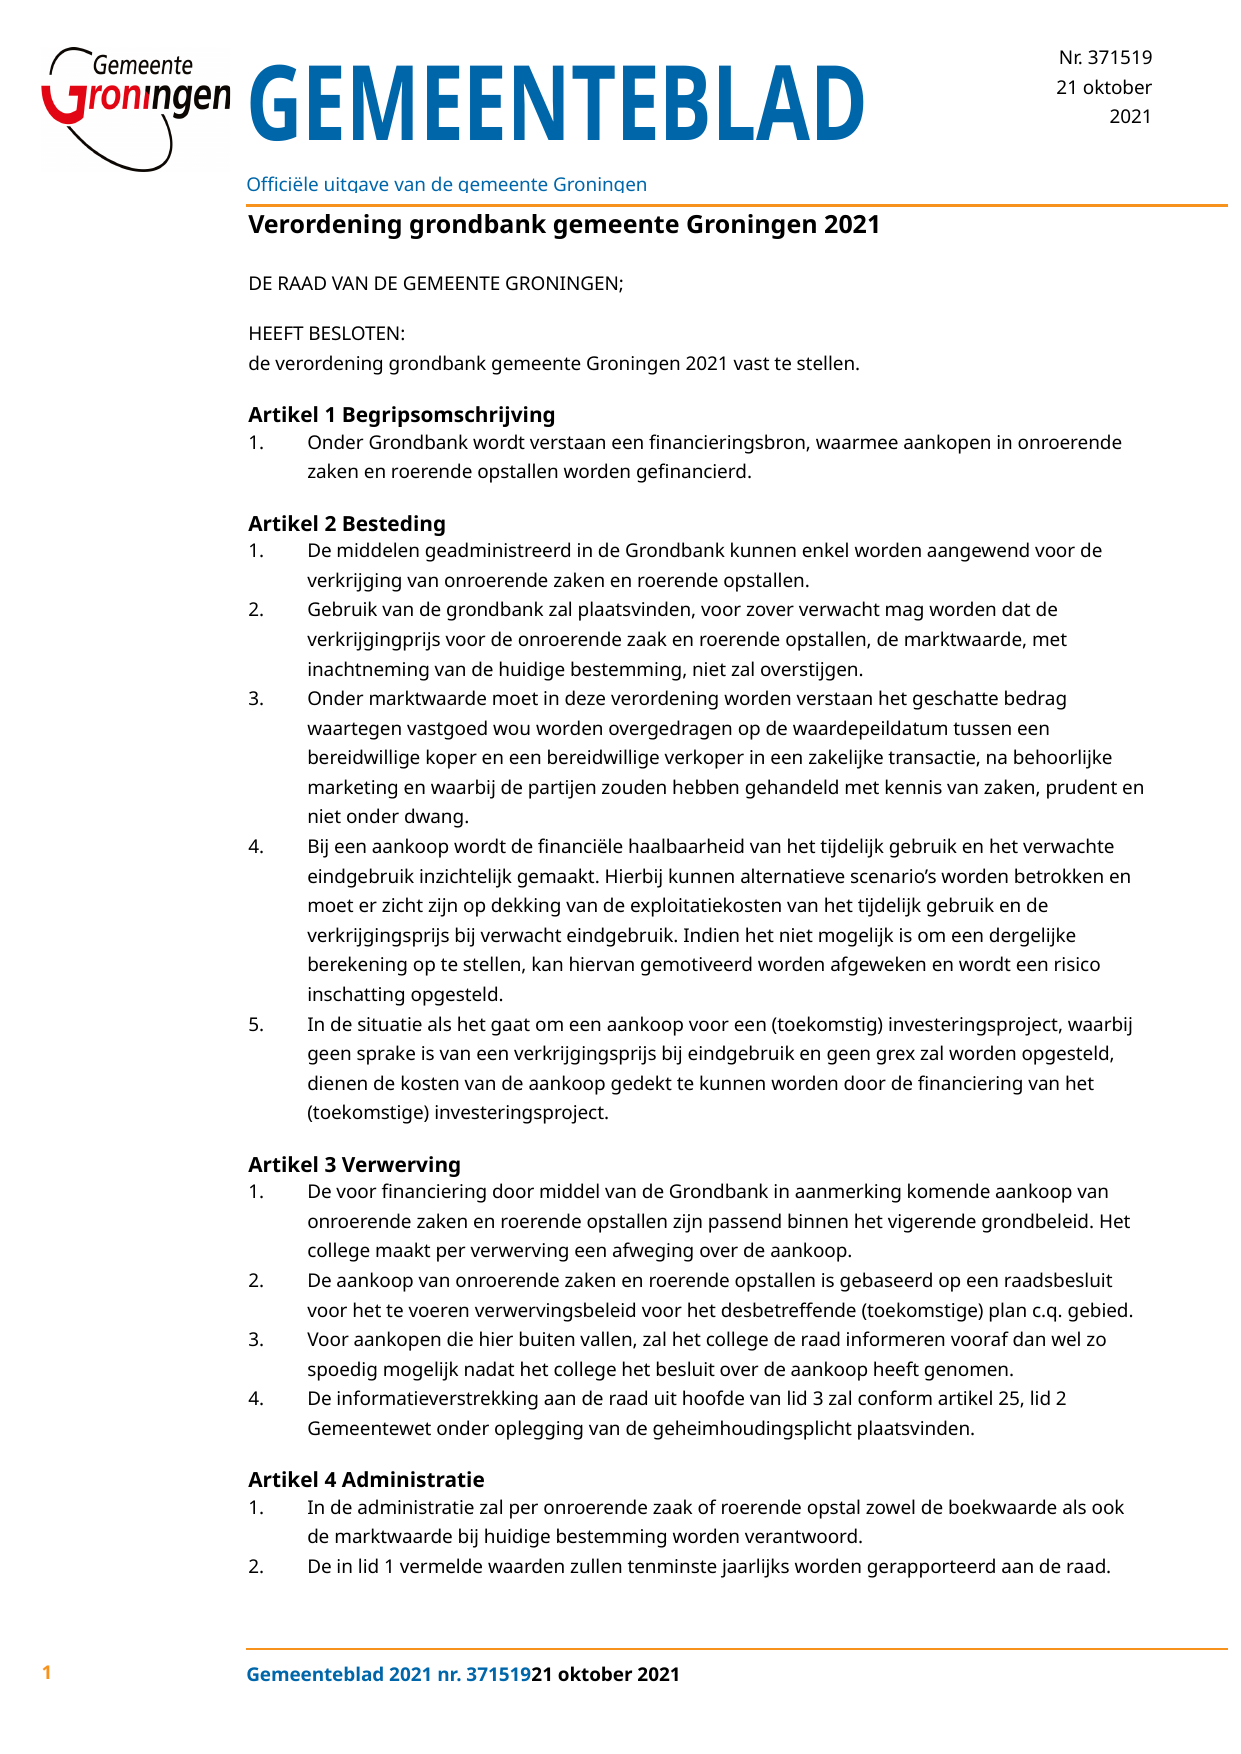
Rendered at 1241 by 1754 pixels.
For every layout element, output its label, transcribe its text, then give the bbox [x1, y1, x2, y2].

list Onder Grondbank wordt verstaan een financieringsbron, waarmee aankopen in onroerende zaken en roerende opstallen worden gefinancierd. [248, 429, 1152, 484]
list De middelen geadministreerd in de Grondbank kunnen enkel worden aangewend voor de verkrijging van onroerende zaken en roerende opstallen. [248, 537, 1152, 593]
list De in lid 1 vermelde waarden zullen tenminste jaarlijks worden gerapporteerd aan de raad. [248, 1553, 1152, 1579]
text HEEFT BESLOTEN: [248, 321, 1152, 346]
list Onder marktwaarde moet in deze verordening worden verstaan het geschatte bedrag waartegen vastgoed wou worden overgedragen op de waardepeildatum tussen een bereidwillige koper en een bereidwillige verkoper in een zakelijke transactie, na behoorlijke marketing en waarbij de partijen zouden hebben gehandeld met kennis van zaken, prudent en niet onder dwang. [248, 685, 1152, 829]
text Verordening grondbank gemeente Groningen 2021 [248, 207, 1152, 241]
text de verordening grondbank gemeente Groningen 2021 vast te stellen. [248, 350, 1152, 376]
text Artikel 1 Begripsomschrijving [248, 401, 1152, 429]
picture [41, 47, 231, 172]
list De aankoop van onroerende zaken en roerende opstallen is gebaseerd op een raadsbesluit voor het te voeren verwervingsbeleid voor het desbetreffende (toekomstige) plan c.q. gebied. [248, 1267, 1152, 1322]
list De voor financiering door middel van de Grondbank in aanmerking komende aankoop van onroerende zaken en roerende opstallen zijn passend binnen het vigerende grondbeleid. Het college maakt per verwerving een afweging over de aankoop. [248, 1178, 1152, 1263]
text Artikel 4 Administratie [248, 1466, 1152, 1494]
text Artikel 3 Verwerving [248, 1150, 1152, 1178]
list Bij een aankoop wordt de financiële haalbaarheid van het tijdelijk gebruik en het verwachte eindgebruik inzichtelijk gemaakt. Hierbij kunnen alternatieve scenario’s worden betrokken en moet er zicht zijn op dekking van de exploitatiekosten van het tijdelijk gebruik en de verkrijgingsprijs bij verwacht eindgebruik. Indien het niet mogelijk is om een dergelijke berekening op te stellen, kan hiervan gemotiveerd worden afgeweken en wordt een risico inschatting opgesteld. [248, 833, 1152, 1007]
list Voor aankopen die hier buiten vallen, zal het college de raad informeren vooraf dan wel zo spoedig mogelijk nadat het college het besluit over de aankoop heeft genomen. [248, 1326, 1152, 1382]
list Gebruik van de grondbank zal plaatsvinden, voor zover verwacht mag worden dat de verkrijgingprijs voor de onroerende zaak en roerende opstallen, de marktwaarde, met inachtneming van de huidige bestemming, niet zal overstijgen. [248, 597, 1152, 682]
text DE RAAD VAN DE GEMEENTE GRONINGEN; [248, 270, 1152, 296]
list In de situatie als het gaat om een aankoop voor een (toekomstig) investeringsproject, waarbij geen sprake is van een verkrijgingsprijs bij eindgebruik en geen grex zal worden opgesteld, dienen de kosten van de aankoop gedekt te kunnen worden door de financiering van het (toekomstige) investeringsproject. [248, 1011, 1152, 1125]
list In de administratie zal per onroerende zaak of roerende opstal zowel de boekwaarde als ook de marktwaarde bij huidige bestemming worden verantwoord. [248, 1494, 1152, 1549]
list De informatieverstrekking aan de raad uit hoofde van lid 3 zal conform artikel 25, lid 2 Gemeentewet onder oplegging van de geheimhoudingsplicht plaatsvinden. [248, 1386, 1152, 1441]
text Artikel 2 Besteding [248, 509, 1152, 537]
